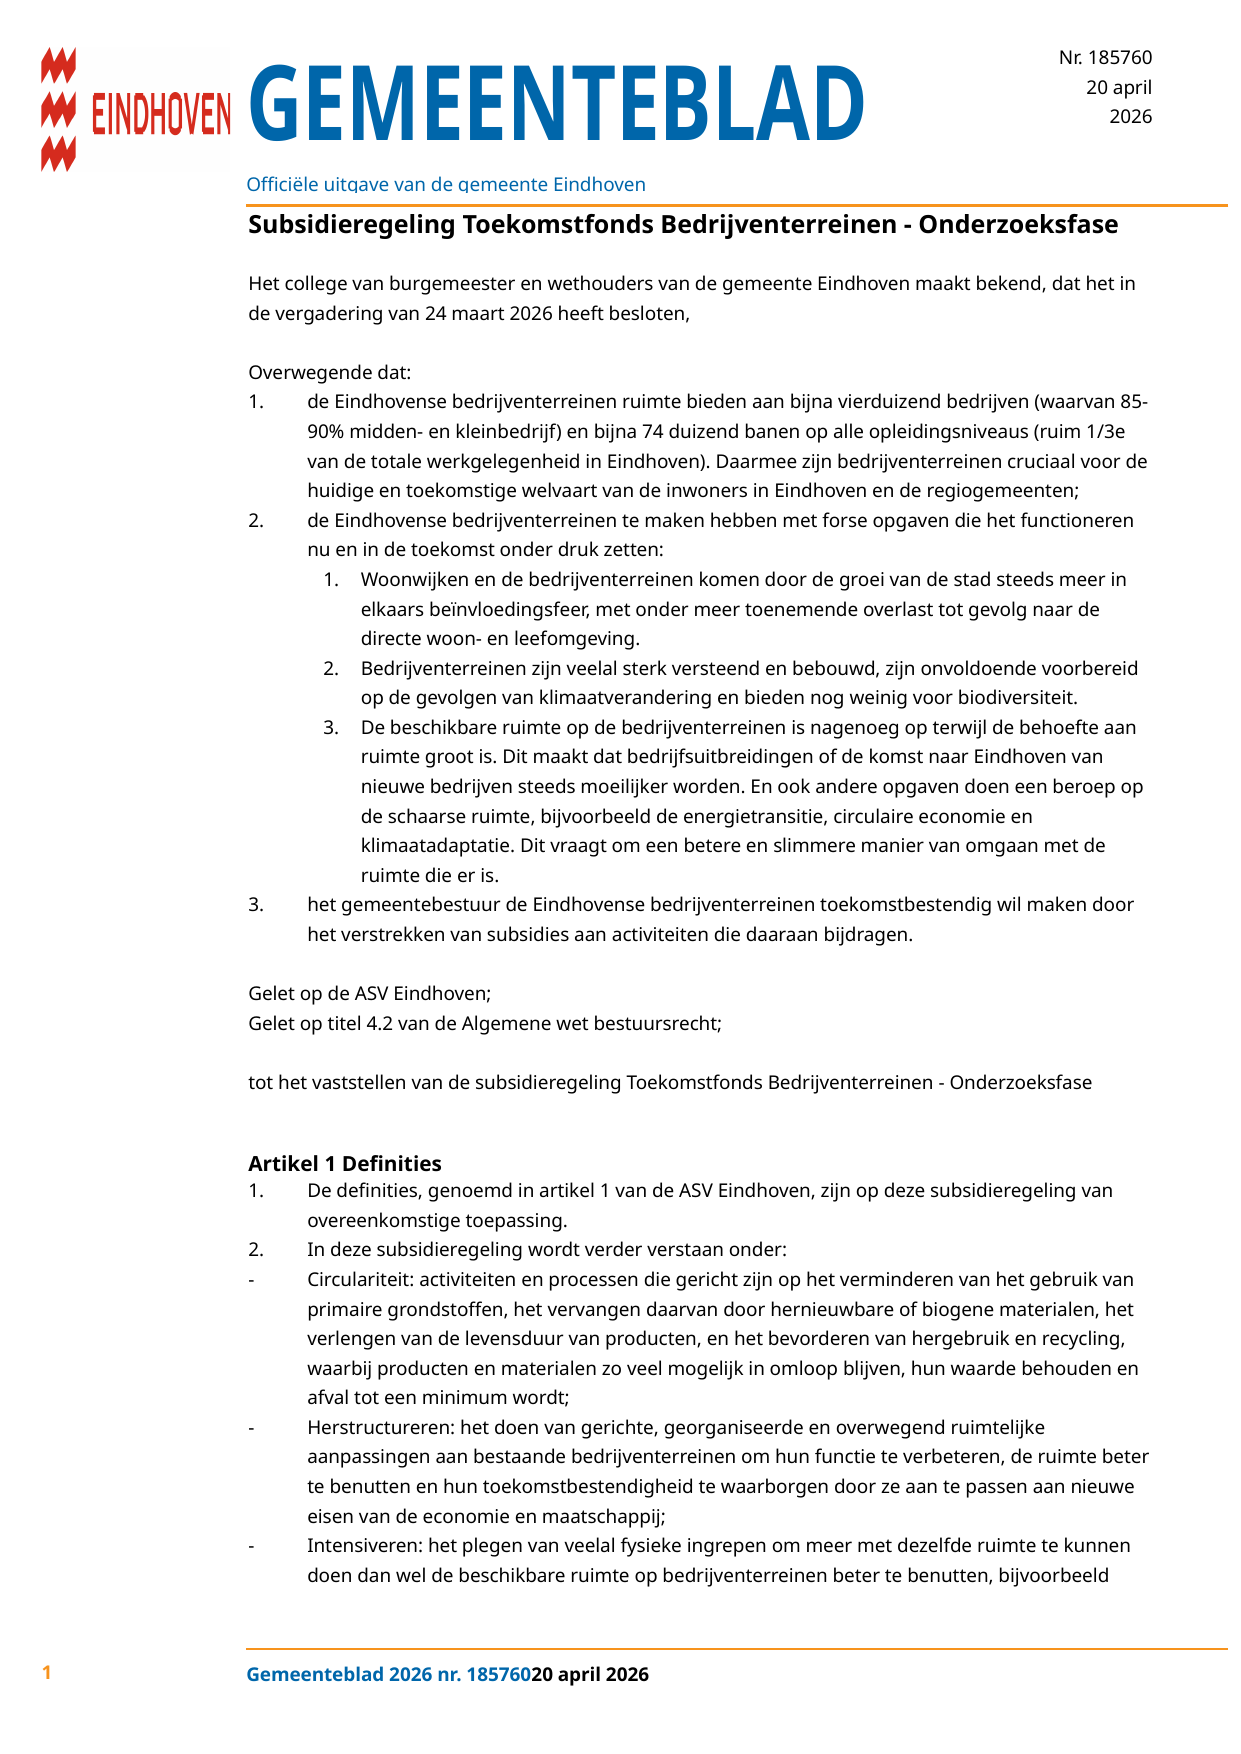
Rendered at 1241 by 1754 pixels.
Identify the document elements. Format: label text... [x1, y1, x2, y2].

list De definities, genoemd in artikel 1 van de ASV Eindhoven, zijn op deze subsidieregeling van overeenkomstige toepassing. [248, 1177, 1152, 1233]
text Artikel 1 Definities [248, 1149, 1152, 1177]
picture [41, 47, 231, 172]
text Subsidieregeling Toekomstfonds Bedrijventerreinen - Onderzoeksfase [248, 207, 1152, 241]
list Bedrijventerreinen zijn veelal sterk versteend en bebouwd, zijn onvoldoende voorbereid op de gevolgen van klimaatverandering en bieden nog weinig voor biodiversiteit. [323, 655, 1152, 710]
text Gelet op de ASV Eindhoven; [248, 980, 1152, 1006]
list Intensiveren: het plegen van veelal fysieke ingrepen om meer met dezelfde ruimte te kunnen doen dan wel de beschikbare ruimte op bedrijventerreinen beter te benutten, bijvoorbeeld [248, 1532, 1152, 1588]
list Circulariteit: activiteiten en processen die gericht zijn op het verminderen van het gebruik van primaire grondstoffen, het vervangen daarvan door hernieuwbare of biogene materialen, het verlengen van de levensduur van producten, en het bevorderen van hergebruik en recycling, waarbij producten en materialen zo veel mogelijk in omloop blijven, hun waarde behouden en afval tot een minimum wordt; [248, 1266, 1152, 1410]
list Woonwijken en de bedrijventerreinen komen door de groei van de stad steeds meer in elkaars beïnvloedingsfeer, met onder meer toenemende overlast tot gevolg naar de directe woon- en leefomgeving. [323, 566, 1152, 651]
list de Eindhovense bedrijventerreinen te maken hebben met forse opgaven die het functioneren nu en in de toekomst onder druk zetten: [248, 507, 1152, 562]
list Herstructureren: het doen van gerichte, georganiseerde en overwegend ruimtelijke aanpassingen aan bestaande bedrijventerreinen om hun functie te verbeteren, de ruimte beter te benutten en hun toekomstbestendigheid te waarborgen door ze aan te passen aan nieuwe eisen van de economie en maatschappij; [248, 1414, 1152, 1529]
list De beschikbare ruimte op de bedrijventerreinen is nagenoeg op terwijl de behoefte aan ruimte groot is. Dit maakt dat bedrijfsuitbreidingen of de komst naar Eindhoven van nieuwe bedrijven steeds moeilijker worden. En ook andere opgaven doen een beroep op de schaarse ruimte, bijvoorbeeld de energietransitie, circulaire economie en klimaatadaptatie. Dit vraagt om een betere en slimmere manier van omgaan met de ruimte die er is. [323, 714, 1152, 888]
list In deze subsidieregeling wordt verder verstaan onder: [248, 1237, 1152, 1262]
list de Eindhovense bedrijventerreinen ruimte bieden aan bijna vierduizend bedrijven (waarvan 85-90% midden- en kleinbedrijf) en bijna 74 duizend banen op alle opleidingsniveaus (ruim 1/3e van de totale werkgelegenheid in Eindhoven). Daarmee zijn bedrijventerreinen cruciaal voor de huidige en toekomstige welvaart van de inwoners in Eindhoven en de regiogemeenten; [248, 389, 1152, 503]
text Het college van burgemeester en wethouders van de gemeente Eindhoven maakt bekend, dat het in de vergadering van 24 maart 2026 heeft besloten, [248, 270, 1152, 326]
text Gelet op titel 4.2 van de Algemene wet bestuursrecht; [248, 1010, 1152, 1036]
list het gemeentebestuur de Eindhovense bedrijventerreinen toekomstbestendig wil maken door het verstrekken van subsidies aan activiteiten die daaraan bijdragen. [248, 892, 1152, 947]
text tot het vaststellen van de subsidieregeling Toekomstfonds Bedrijventerreinen - Onderzoeksfase [248, 1069, 1152, 1095]
text Overwegende dat: [248, 359, 1152, 385]
